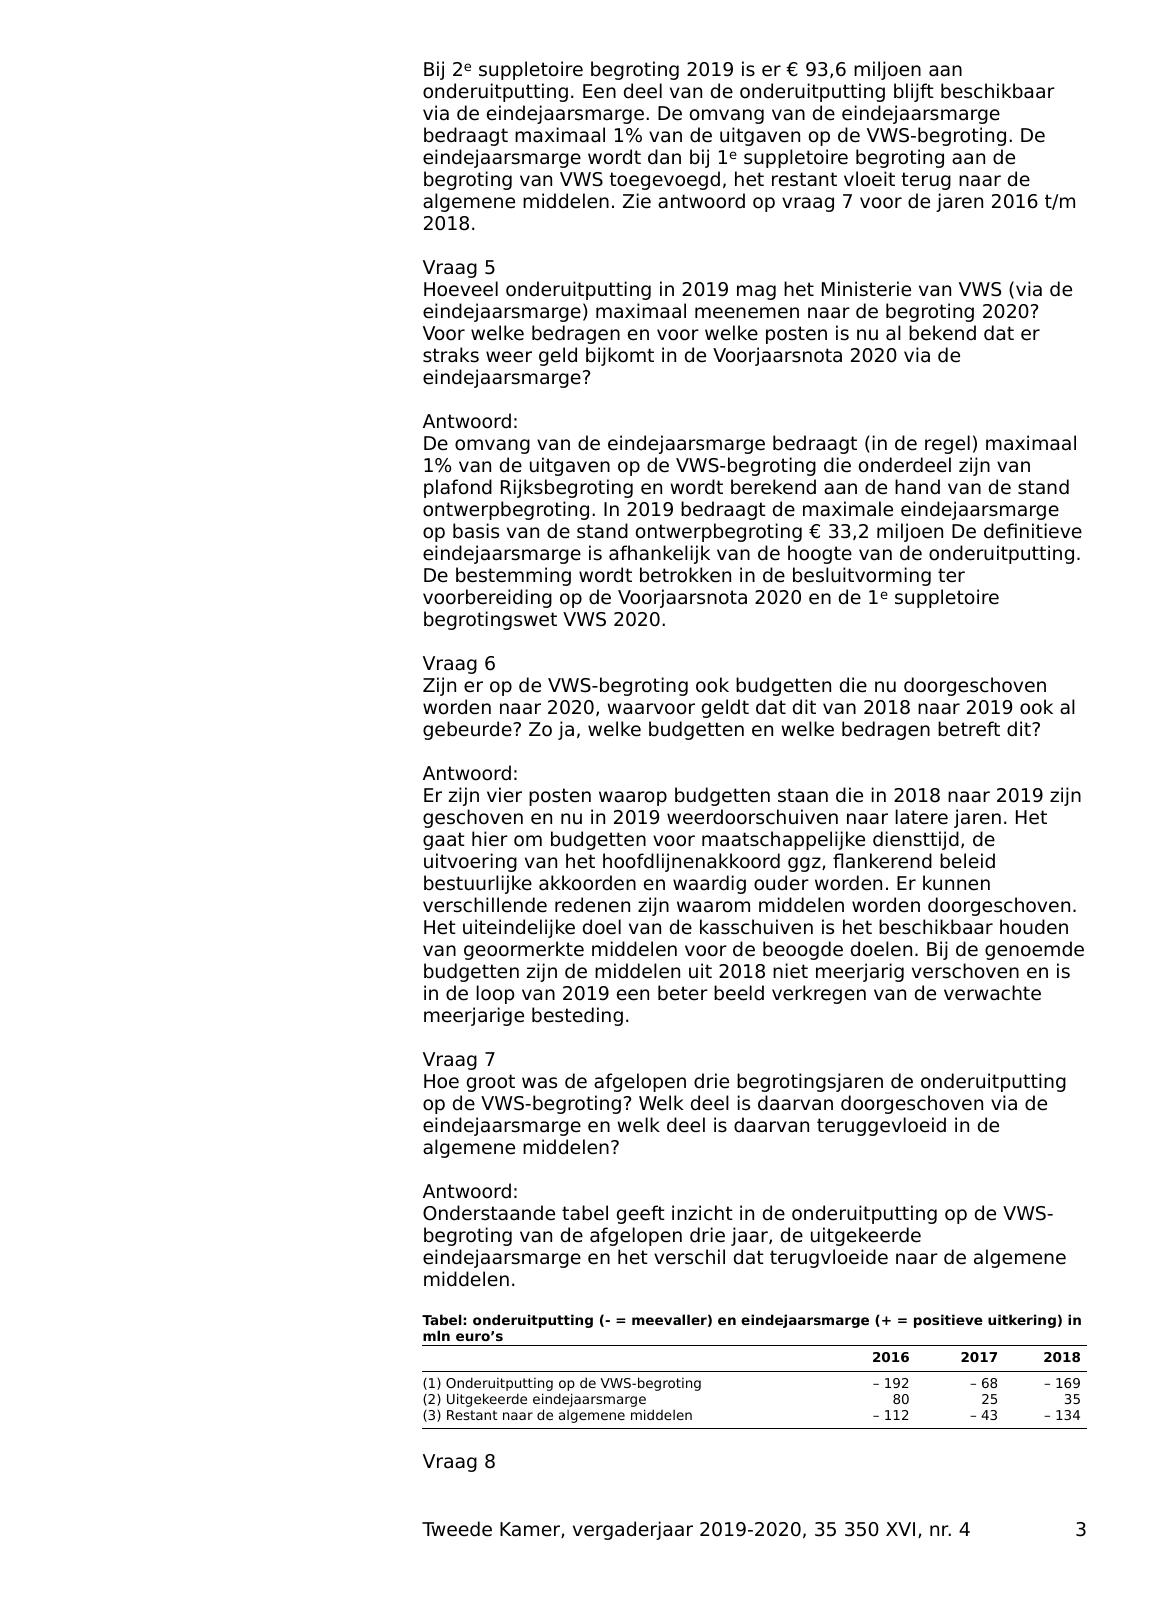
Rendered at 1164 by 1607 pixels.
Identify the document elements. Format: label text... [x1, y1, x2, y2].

table_cell – 43 [915, 1408, 1004, 1428]
table_cell (1) Onderuitputting op de VWS-begroting [422, 1372, 827, 1392]
table_cell (2) Uitgekeerde eindejaarsmarge [422, 1392, 827, 1408]
text De omvang van de eindejaarsmarge bedraagt (in de regel) maximaal 1% van de uitgaven op de VWS-begroting die onderdeel zijn van plafond Rijksbegroting en wordt berekend aan de hand van de stand ontwerpbegroting. In 2019 bedraagt de maximale eindejaarsmarge op basis van de stand ontwerpbegroting € 33,2 miljoen De definitieve eindejaarsmarge is afhankelijk van de hoogte van de onderuitputting. De bestemming wordt betrokken in de besluitvorming ter voorbereiding op de Voorjaarsnota 2020 en de 1e suppletoire begrotingswet VWS 2020. [422, 433, 1087, 631]
table_cell 2017 [915, 1346, 1004, 1371]
text Vraag 8 [422, 1451, 1087, 1473]
table_cell – 169 [1004, 1372, 1087, 1392]
text Zijn er op de VWS-begroting ook budgetten die nu doorgeschoven worden naar 2020, waarvoor geldt dat dit van 2018 naar 2019 ook al gebeurde? Zo ja, welke budgetten en welke bedragen betreft dit? [422, 675, 1087, 741]
text Antwoord: [422, 763, 1087, 785]
text Antwoord: [422, 411, 1087, 433]
table_cell – 134 [1004, 1408, 1087, 1428]
table_cell 80 [827, 1392, 915, 1408]
text Hoe groot was de afgelopen drie begrotingsjaren de onderuitputting op de VWS-begroting? Welk deel is daarvan doorgeschoven via de eindejaarsmarge en welk deel is daarvan teruggevloeid in de algemene middelen? [422, 1071, 1087, 1159]
table_cell 2016 [827, 1346, 915, 1371]
table_cell 35 [1004, 1392, 1087, 1408]
text Vraag 6 [422, 653, 1087, 675]
table_cell 2018 [1004, 1346, 1087, 1371]
text Onderstaande tabel geeft inzicht in de onderuitputting op de VWS-begroting van de afgelopen drie jaar, de uitgekeerde eindejaarsmarge en het verschil dat terugvloeide naar de algemene middelen. [422, 1203, 1087, 1291]
text Antwoord: [422, 1181, 1087, 1203]
text Hoeveel onderuitputting in 2019 mag het Ministerie van VWS (via de eindejaarsmarge) maximaal meenemen naar de begroting 2020? Voor welke bedragen en voor welke posten is nu al bekend dat er straks weer geld bijkomt in de Voorjaarsnota 2020 via de eindejaarsmarge? [422, 279, 1087, 389]
table_cell – 68 [915, 1372, 1004, 1392]
table_cell 25 [915, 1392, 1004, 1408]
table_cell – 112 [827, 1408, 915, 1428]
text Bij 2e suppletoire begroting 2019 is er € 93,6 miljoen aan onderuitputting. Een deel van de onderuitputting blijft beschikbaar via de eindejaarsmarge. De omvang van de eindejaarsmarge bedraagt maximaal 1% van de uitgaven op de VWS-begroting. De eindejaarsmarge wordt dan bij 1e suppletoire begroting aan de begroting van VWS toegevoegd, het restant vloeit terug naar de algemene middelen. Zie antwoord op vraag 7 voor de jaren 2016 t/m 2018. [422, 59, 1087, 235]
text Vraag 7 [422, 1049, 1087, 1071]
text Vraag 5 [422, 257, 1087, 279]
table_cell (3) Restant naar de algemene middelen [422, 1408, 827, 1428]
table_cell [422, 1346, 827, 1371]
table_cell – 192 [827, 1372, 915, 1392]
table_header Tabel: onderuitputting (- = meevaller) en eindejaarsmarge (+ = positieve uitkering) in mln euro’s [422, 1313, 1087, 1344]
text Er zijn vier posten waarop budgetten staan die in 2018 naar 2019 zijn geschoven en nu in 2019 weerdoorschuiven naar latere jaren. Het gaat hier om budgetten voor maatschappelijke diensttijd, de uitvoering van het hoofdlijnenakkoord ggz, flankerend beleid bestuurlijke akkoorden en waardig ouder worden. Er kunnen verschillende redenen zijn waarom middelen worden doorgeschoven. Het uiteindelijke doel van de kasschuiven is het beschikbaar houden van geoormerkte middelen voor de beoogde doelen. Bij de genoemde budgetten zijn de middelen uit 2018 niet meerjarig verschoven en is in de loop van 2019 een beter beeld verkregen van de verwachte meerjarige besteding. [422, 785, 1087, 1027]
